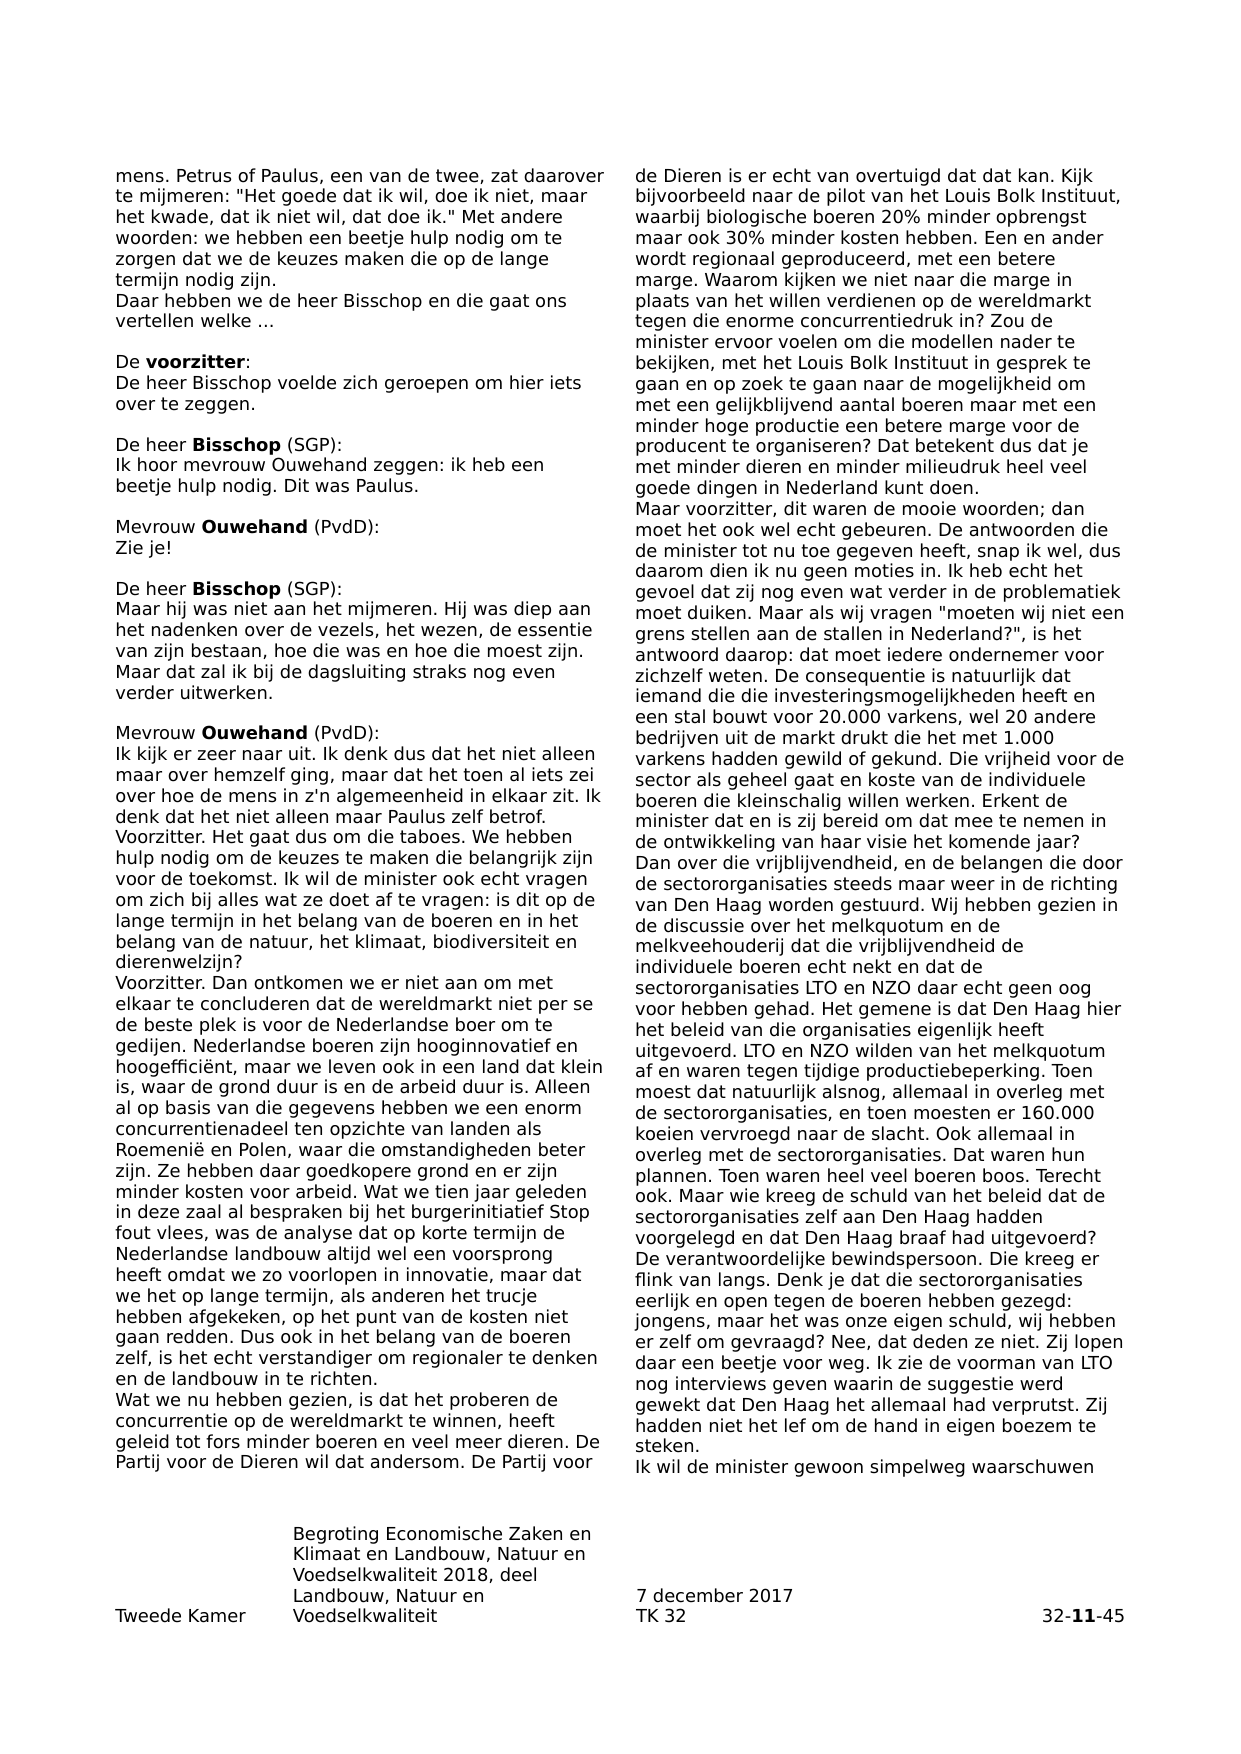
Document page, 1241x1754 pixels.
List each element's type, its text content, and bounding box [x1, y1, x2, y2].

text de Dieren is er echt van overtuigd dat dat kan. Kijk bijvoorbeeld naar de pilot van het Louis Bolk Instituut, waarbij biologische boeren 20% minder opbrengst maar ook 30% minder kosten hebben. Een en ander wordt regionaal geproduceerd, met een betere marge. Waarom kijken we niet naar die marge in plaats van het willen verdienen op de wereldmarkt tegen die enorme concurrentiedruk in? Zou de minister ervoor voelen om die modellen nader te bekijken, met het Louis Bolk Instituut in gesprek te gaan en op zoek te gaan naar de mogelijkheid om met een gelijkblijvend aantal boeren maar met een minder hoge productie een betere marge voor de producent te organiseren? Dat betekent dus dat je met minder dieren en minder milieudruk heel veel goede dingen in Nederland kunt doen. [635, 165, 1125, 499]
text Ik hoor mevrouw Ouwehand zeggen: ik heb een beetje hulp nodig. Dit was Paulus. [115, 455, 605, 497]
text Maar hij was niet aan het mijmeren. Hij was diep aan het nadenken over de vezels, het wezen, de essentie van zijn bestaan, hoe die was en hoe die moest zijn. Maar dat zal ik bij de dagsluiting straks nog even verder uitwerken. [115, 599, 605, 703]
text Voorzitter. Het gaat dus om die taboes. We hebben hulp nodig om de keuzes te maken die belangrijk zijn voor de toekomst. Ik wil de minister ook echt vragen om zich bij alles wat ze doet af te vragen: is dit op de lange termijn in het belang van de boeren en in het belang van de natuur, het klimaat, biodiversiteit en dierenwelzijn? [115, 827, 605, 973]
text Mevrouw Ouwehand (PvdD): [115, 517, 605, 537]
text De voorzitter: [115, 352, 605, 373]
text De heer Bisschop (SGP): [115, 434, 605, 455]
text Zie je! [115, 537, 605, 558]
text Mevrouw Ouwehand (PvdD): [115, 723, 605, 744]
text De heer Bisschop voelde zich geroepen om hier iets over te zeggen. [115, 373, 605, 414]
text Ik wil de minister gewoon simpelweg waarschuwen [635, 1457, 1125, 1478]
text Dan over die vrijblijvendheid, en de belangen die door de sectororganisaties steeds maar weer in de richting van Den Haag worden gestuurd. Wij hebben gezien in de discussie over het melkquotum en de melkveehouderij dat die vrijblijvendheid de individuele boeren echt nekt en dat de sectororganisaties LTO en NZO daar echt geen oog voor hebben gehad. Het gemene is dat Den Haag hier het beleid van die organisaties eigenlijk heeft uitgevoerd. LTO en NZO wilden van het melkquotum af en waren tegen tijdige productiebeperking. Toen moest dat natuurlijk alsnog, allemaal in overleg met de sectororganisaties, en toen moesten er 160.000 koeien vervroegd naar de slacht. Ook allemaal in overleg met de sectororganisaties. Dat waren hun plannen. Toen waren heel veel boeren boos. Terecht ook. Maar wie kreeg de schuld van het beleid dat de sectororganisaties zelf aan Den Haag hadden voorgelegd en dat Den Haag braaf had uitgevoerd? De verantwoordelijke bewindspersoon. Die kreeg er flink van langs. Denk je dat die sectororganisaties eerlijk en open tegen de boeren hebben gezegd: jongens, maar het was onze eigen schuld, wij hebben er zelf om gevraagd? Nee, dat deden ze niet. Zij lopen daar een beetje voor weg. Ik zie de voorman van LTO nog interviews geven waarin de suggestie werd gewekt dat Den Haag het allemaal had verprutst. Zij hadden niet het lef om de hand in eigen boezem te steken. [635, 853, 1125, 1457]
text mens. Petrus of Paulus, een van de twee, zat daarover te mijmeren: "Het goede dat ik wil, doe ik niet, maar het kwade, dat ik niet wil, dat doe ik." Met andere woorden: we hebben een beetje hulp nodig om te zorgen dat we de keuzes maken die op de lange termijn nodig zijn. [115, 165, 605, 290]
text Daar hebben we de heer Bisschop en die gaat ons vertellen welke ... [115, 290, 605, 332]
text Wat we nu hebben gezien, is dat het proberen de concurrentie op de wereldmarkt te winnen, heeft geleid tot fors minder boeren en veel meer dieren. De Partij voor de Dieren wil dat andersom. De Partij voor [115, 1390, 605, 1473]
text Maar voorzitter, dit waren de mooie woorden; dan moet het ook wel echt gebeuren. De antwoorden die de minister tot nu toe gegeven heeft, snap ik wel, dus daarom dien ik nu geen moties in. Ik heb echt het gevoel dat zij nog even wat verder in de problematiek moet duiken. Maar als wij vragen "moeten wij niet een grens stellen aan de stallen in Nederland?", is het antwoord daarop: dat moet iedere ondernemer voor zichzelf weten. De consequentie is natuurlijk dat iemand die die investeringsmogelijkheden heeft en een stal bouwt voor 20.000 varkens, wel 20 andere bedrijven uit de markt drukt die het met 1.000 varkens hadden gewild of gekund. Die vrijheid voor de sector als geheel gaat en koste van de individuele boeren die kleinschalig willen werken. Erkent de minister dat en is zij bereid om dat mee te nemen in de ontwikkeling van haar visie het komende jaar? [635, 499, 1125, 853]
text Ik kijk er zeer naar uit. Ik denk dus dat het niet alleen maar over hemzelf ging, maar dat het toen al iets zei over hoe de mens in z'n algemeenheid in elkaar zit. Ik denk dat het niet alleen maar Paulus zelf betrof. [115, 744, 605, 827]
text De heer Bisschop (SGP): [115, 578, 605, 599]
text Voorzitter. Dan ontkomen we er niet aan om met elkaar te concluderen dat de wereldmarkt niet per se de beste plek is voor de Nederlandse boer om te gedijen. Nederlandse boeren zijn hooginnovatief en hoogefficiënt, maar we leven ook in een land dat klein is, waar de grond duur is en de arbeid duur is. Alleen al op basis van die gegevens hebben we een enorm concurrentienadeel ten opzichte van landen als Roemenië en Polen, waar die omstandigheden beter zijn. Ze hebben daar goedkopere grond en er zijn minder kosten voor arbeid. Wat we tien jaar geleden in deze zaal al bespraken bij het burgerinitiatief Stop fout vlees, was de analyse dat op korte termijn de Nederlandse landbouw altijd wel een voorsprong heeft omdat we zo voorlopen in innovatie, maar dat we het op lange termijn, als anderen het trucje hebben afgekeken, op het punt van de kosten niet gaan redden. Dus ook in het belang van de boeren zelf, is het echt verstandiger om regionaler te denken en de landbouw in te richten. [115, 973, 605, 1390]
